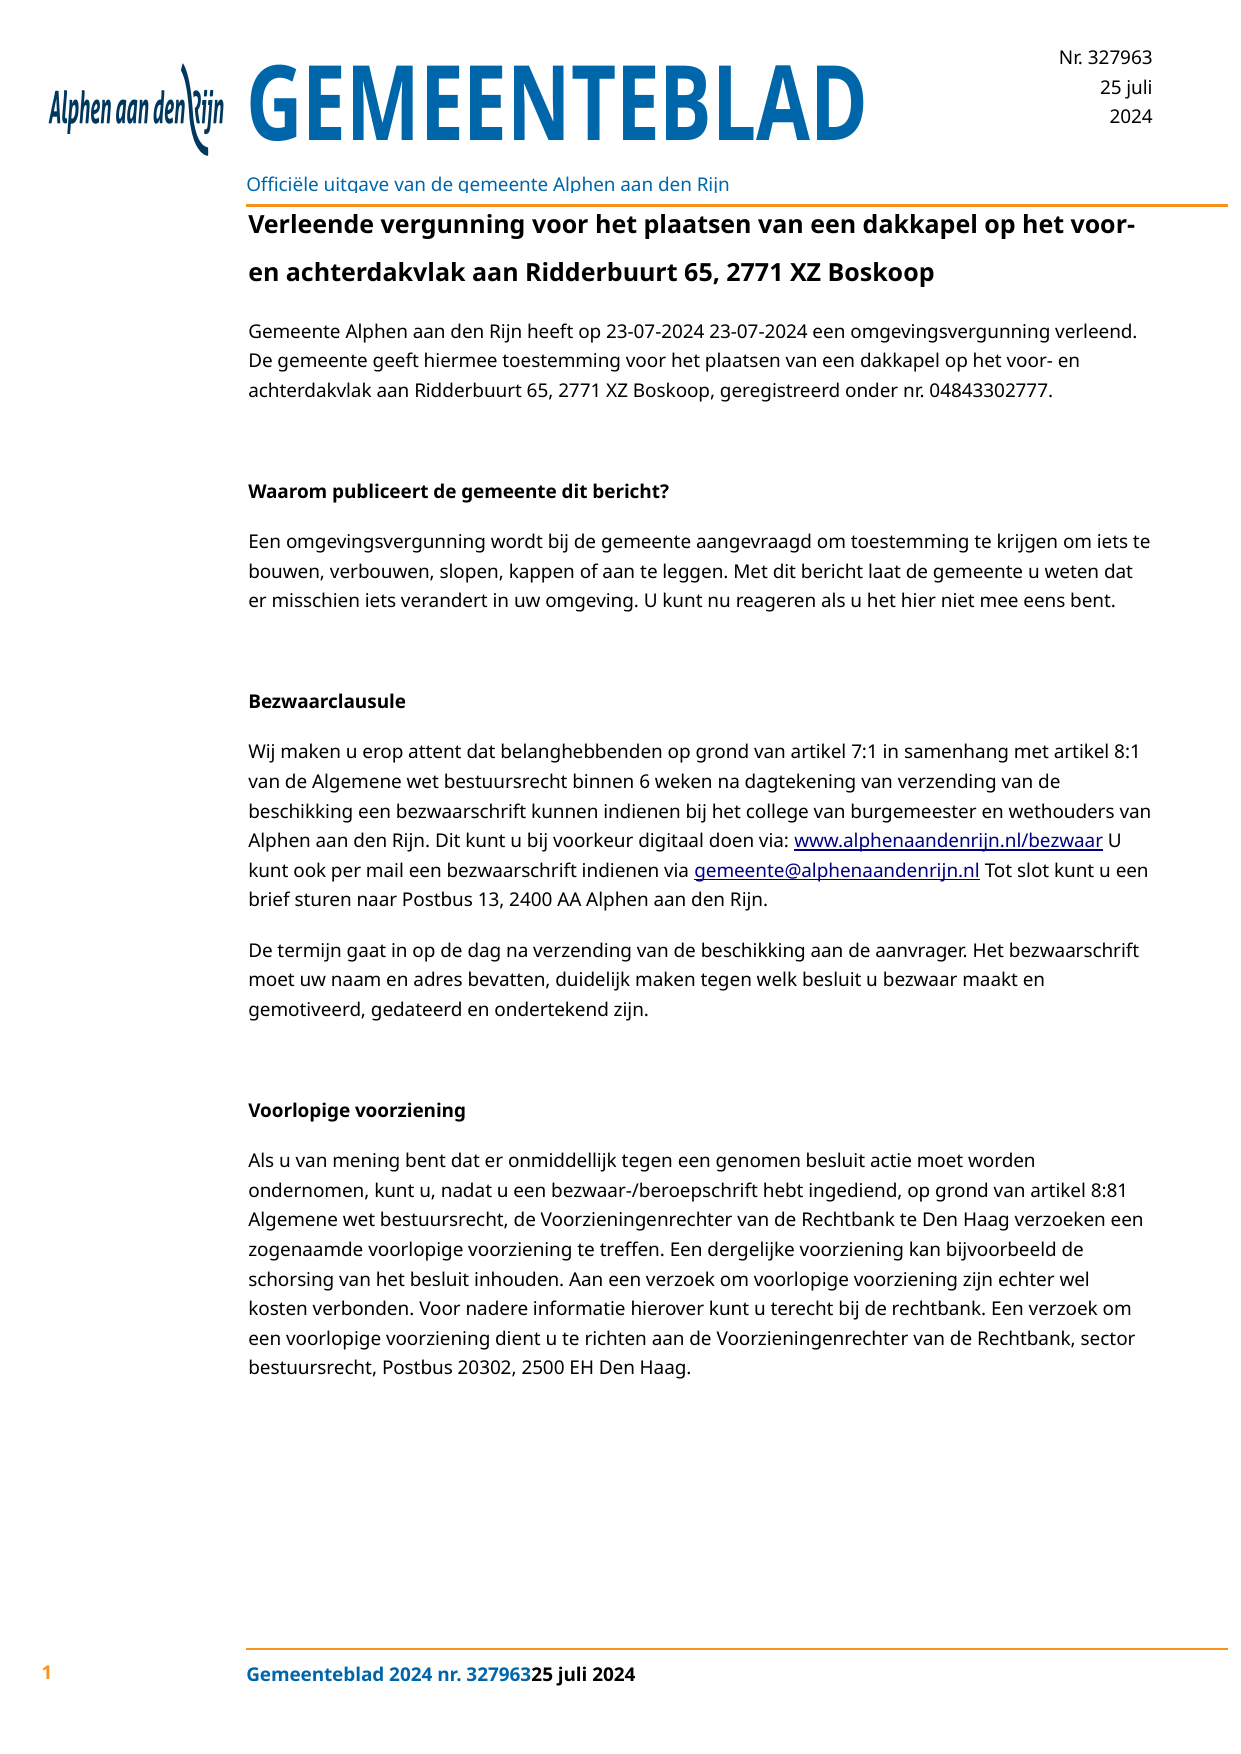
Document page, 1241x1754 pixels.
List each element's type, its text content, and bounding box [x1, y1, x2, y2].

picture [41, 47, 231, 172]
text Een omgevingsvergunning wordt bij de gemeente aangevraagd om toestemming te krijgen om iets te bouwen, verbouwen, slopen, kappen of aan te leggen. Met dit bericht laat de gemeente u weten dat er misschien iets verandert in uw omgeving. U kunt nu reageren als u het hier niet mee eens bent. [248, 528, 1152, 613]
text Bezwaarclausule [248, 688, 1152, 714]
text Wij maken u erop attent dat belanghebbenden op grond van artikel 7:1 in samenhang met artikel 8:1 van de Algemene wet bestuursrecht binnen 6 weken na dagtekening van verzending van de beschikking een bezwaarschrift kunnen indienen bij het college van burgemeester en wethouders van Alphen aan den Rijn. Dit kunt u bij voorkeur digitaal doen via: www.alphenaandenrijn.nl/bezwaar U kunt ook per mail een bezwaarschrift indienen via gemeente@alphenaandenrijn.nl Tot slot kunt u een brief sturen naar Postbus 13, 2400 AA Alphen aan den Rijn. [248, 739, 1152, 912]
text Als u van mening bent dat er onmiddellijk tegen een genomen besluit actie moet worden ondernomen, kunt u, nadat u een bezwaar-/beroepschrift hebt ingediend, op grond van artikel 8:81 Algemene wet bestuursrecht, de Voorzieningenrechter van de Rechtbank te Den Haag verzoeken een zogenaamde voorlopige voorziening te treffen. Een dergelijke voorziening kan bijvoorbeeld de schorsing van het besluit inhouden. Aan een verzoek om voorlopige voorziening zijn echter wel kosten verbonden. Voor nadere informatie hierover kunt u terecht bij de rechtbank. Een verzoek om een voorlopige voorziening dient u te richten aan de Voorzieningenrechter van de Rechtbank, sector bestuursrecht, Postbus 20302, 2500 EH Den Haag. [248, 1147, 1152, 1380]
text De termijn gaat in op de dag na verzending van de beschikking aan de aanvrager. Het bezwaarschrift moet uw naam en adres bevatten, duidelijk maken tegen welk besluit u bezwaar maakt en gemotiveerd, gedateerd en ondertekend zijn. [248, 937, 1152, 1022]
text Verleende vergunning voor het plaatsen van een dakkapel op het voor- en achterdakvlak aan Ridderbuurt 65, 2771 XZ Boskoop [248, 207, 1152, 288]
text Gemeente Alphen aan den Rijn heeft op 23-07-2024 23-07-2024 een omgevingsvergunning verleend. De gemeente geeft hiermee toestemming voor het plaatsen van een dakkapel op het voor- en achterdakvlak aan Ridderbuurt 65, 2771 XZ Boskoop, geregistreerd onder nr. 04843302777. [248, 318, 1152, 403]
text Waarom publiceert de gemeente dit bericht? [248, 478, 1152, 504]
text Voorlopige voorziening [248, 1097, 1152, 1123]
